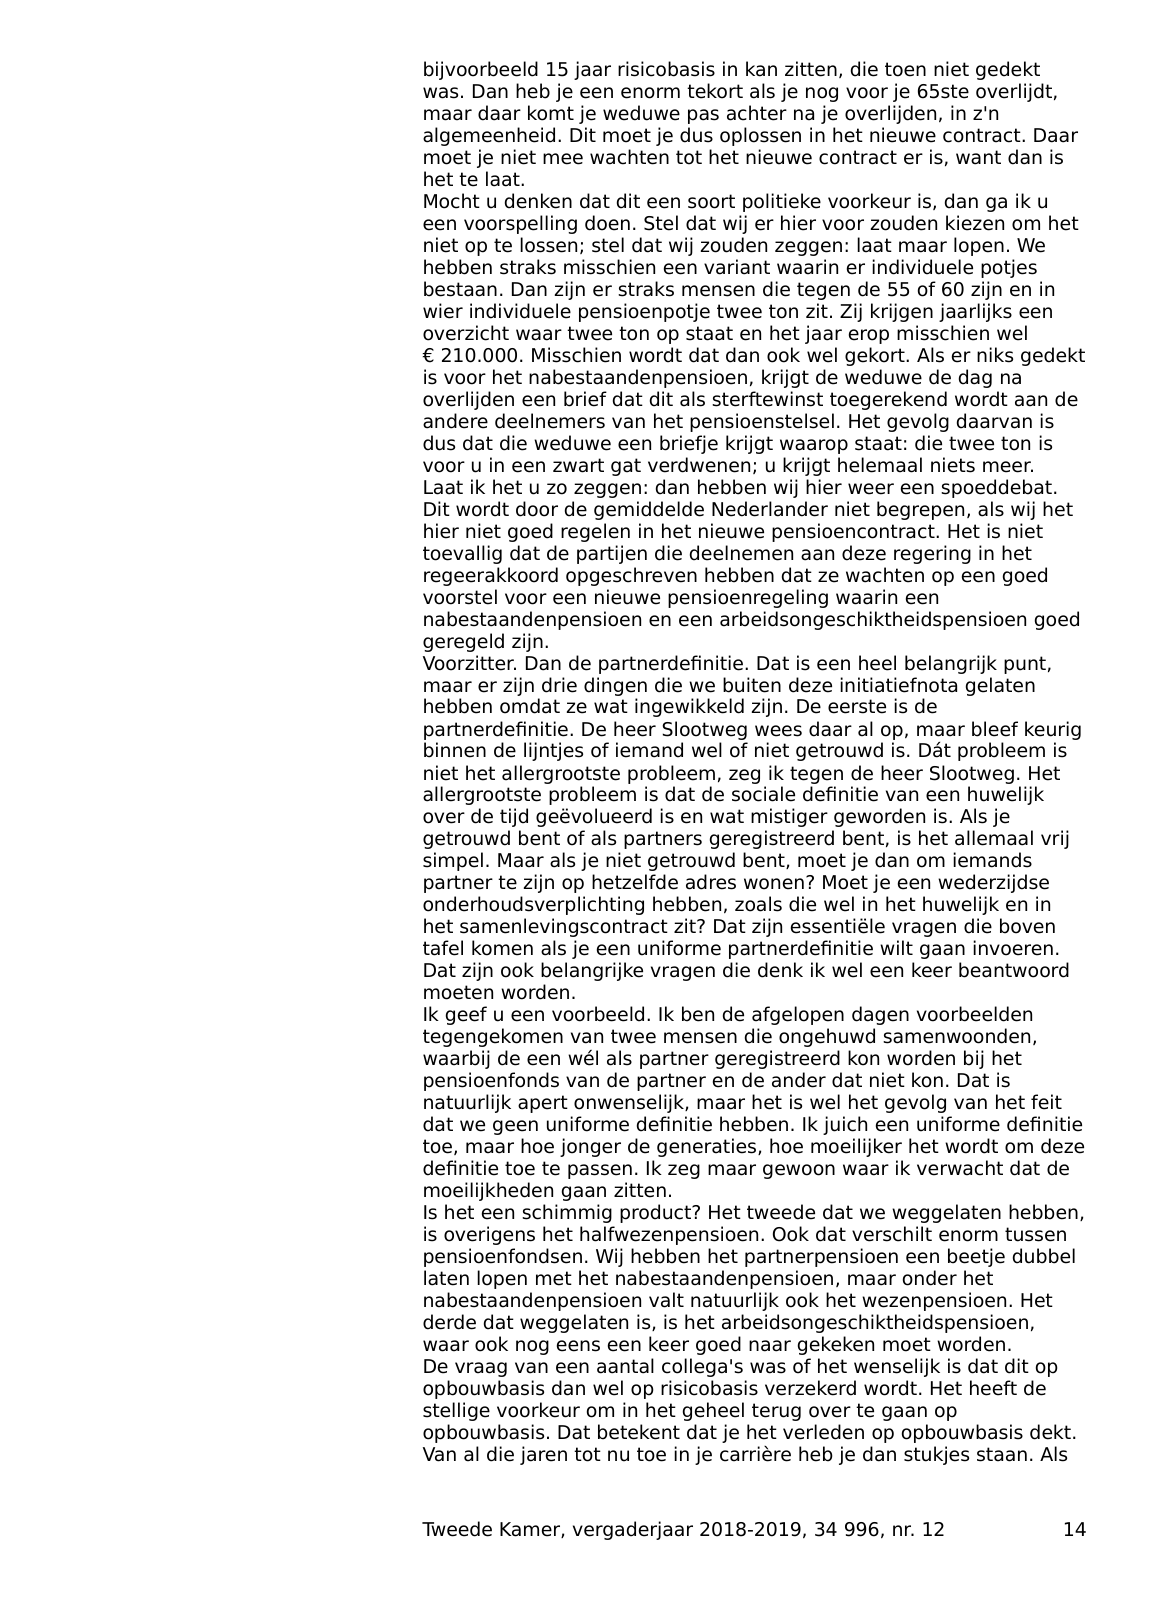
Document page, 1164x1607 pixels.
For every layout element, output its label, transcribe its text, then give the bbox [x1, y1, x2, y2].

text Voorzitter. Dan de partnerdefinitie. Dat is een heel belangrijk punt, maar er zijn drie dingen die we buiten deze initiatiefnota gelaten hebben omdat ze wat ingewikkeld zijn. De eerste is de partnerdefinitie. De heer Slootweg wees daar al op, maar bleef keurig binnen de lijntjes of iemand wel of niet getrouwd is. Dát probleem is niet het allergrootste probleem, zeg ik tegen de heer Slootweg. Het allergrootste probleem is dat de sociale definitie van een huwelijk over de tijd geëvolueerd is en wat mistiger geworden is. Als je getrouwd bent of als partners geregistreerd bent, is het allemaal vrij simpel. Maar als je niet getrouwd bent, moet je dan om iemands partner te zijn op hetzelfde adres wonen? Moet je een wederzijdse onderhoudsverplichting hebben, zoals die wel in het huwelijk en in het samenlevingscontract zit? Dat zijn essentiële vragen die boven tafel komen als je een uniforme partnerdefinitie wilt gaan invoeren. Dat zijn ook belangrijke vragen die denk ik wel een keer beantwoord moeten worden. [422, 652, 1087, 1004]
text bijvoorbeeld 15 jaar risicobasis in kan zitten, die toen niet gedekt was. Dan heb je een enorm tekort als je nog voor je 65ste overlijdt, maar daar komt je weduwe pas achter na je overlijden, in z'n algemeenheid. Dit moet je dus oplossen in het nieuwe contract. Daar moet je niet mee wachten tot het nieuwe contract er is, want dan is het te laat. [422, 59, 1087, 191]
text Laat ik het u zo zeggen: dan hebben wij hier weer een spoeddebat. Dit wordt door de gemiddelde Nederlander niet begrepen, als wij het hier niet goed regelen in het nieuwe pensioencontract. Het is niet toevallig dat de partijen die deelnemen aan deze regering in het regeerakkoord opgeschreven hebben dat ze wachten op een goed voorstel voor een nieuwe pensioenregeling waarin een nabestaandenpensioen en een arbeidsongeschiktheidspensioen goed geregeld zijn. [422, 477, 1087, 652]
text Mocht u denken dat dit een soort politieke voorkeur is, dan ga ik u een voorspelling doen. Stel dat wij er hier voor zouden kiezen om het niet op te lossen; stel dat wij zouden zeggen: laat maar lopen. We hebben straks misschien een variant waarin er individuele potjes bestaan. Dan zijn er straks mensen die tegen de 55 of 60 zijn en in wier individuele pensioenpotje twee ton zit. Zij krijgen jaarlijks een overzicht waar twee ton op staat en het jaar erop misschien wel € 210.000. Misschien wordt dat dan ook wel gekort. Als er niks gedekt is voor het nabestaandenpensioen, krijgt de weduwe de dag na overlijden een brief dat dit als sterftewinst toegerekend wordt aan de andere deelnemers van het pensioenstelsel. Het gevolg daarvan is dus dat die weduwe een briefje krijgt waarop staat: die twee ton is voor u in een zwart gat verdwenen; u krijgt helemaal niets meer. [422, 191, 1087, 477]
text Is het een schimmig product? Het tweede dat we weggelaten hebben, is overigens het halfwezenpensioen. Ook dat verschilt enorm tussen pensioenfondsen. Wij hebben het partnerpensioen een beetje dubbel laten lopen met het nabestaandenpensioen, maar onder het nabestaandenpensioen valt natuurlijk ook het wezenpensioen. Het derde dat weggelaten is, is het arbeidsongeschiktheidspensioen, waar ook nog eens een keer goed naar gekeken moet worden. [422, 1202, 1087, 1356]
text Ik geef u een voorbeeld. Ik ben de afgelopen dagen voorbeelden tegengekomen van twee mensen die ongehuwd samenwoonden, waarbij de een wél als partner geregistreerd kon worden bij het pensioenfonds van de partner en de ander dat niet kon. Dat is natuurlijk apert onwenselijk, maar het is wel het gevolg van het feit dat we geen uniforme definitie hebben. Ik juich een uniforme definitie toe, maar hoe jonger de generaties, hoe moeilijker het wordt om deze definitie toe te passen. Ik zeg maar gewoon waar ik verwacht dat de moeilijkheden gaan zitten. [422, 1004, 1087, 1202]
text De vraag van een aantal collega's was of het wenselijk is dat dit op opbouwbasis dan wel op risicobasis verzekerd wordt. Het heeft de stellige voorkeur om in het geheel terug over te gaan op opbouwbasis. Dat betekent dat je het verleden op opbouwbasis dekt. Van al die jaren tot nu toe in je carrière heb je dan stukjes staan. Als [422, 1356, 1087, 1466]
